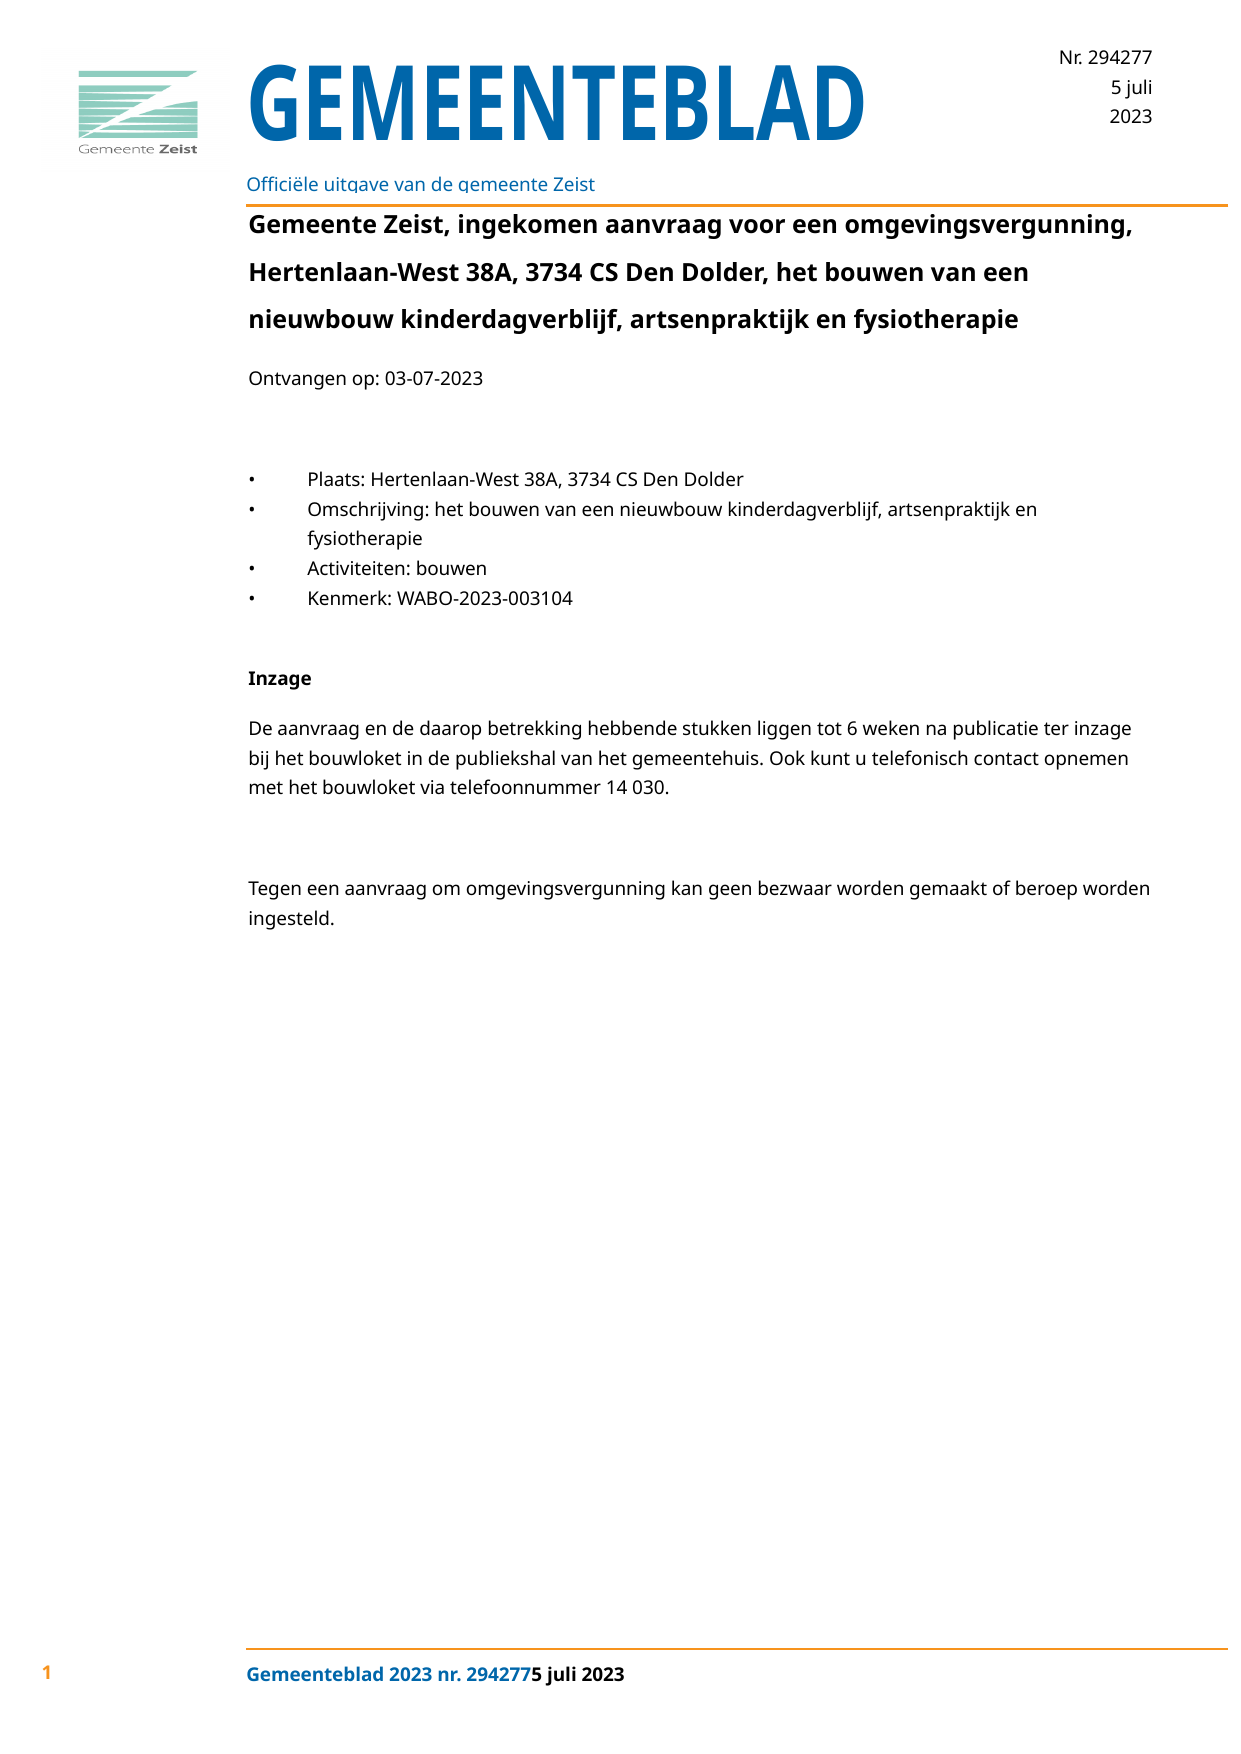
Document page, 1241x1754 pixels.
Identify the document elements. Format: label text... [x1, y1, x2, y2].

text Ontvangen op: 03-07-2023 [248, 366, 1152, 391]
list Kenmerk: WABO-2023-003104 [248, 585, 1152, 610]
text Gemeente Zeist, ingekomen aanvraag voor een omgevingsvergunning, Hertenlaan-West 38A, 3734 CS Den Dolder, het bouwen van een nieuwbouw kinderdagverblijf, artsenpraktijk en fysiotherapie [248, 207, 1152, 336]
picture [41, 47, 231, 172]
list Omschrijving: het bouwen van een nieuwbouw kinderdagverblijf, artsenpraktijk en fysiotherapie [248, 496, 1152, 551]
text De aanvraag en de daarop betrekking hebbende stukken liggen tot 6 weken na publicatie ter inzage bij het bouwloket in de publiekshal van het gemeentehuis. Ook kunt u telefonisch contact opnemen met het bouwloket via telefoonnummer 14 030. [248, 715, 1152, 800]
list Activiteiten: bouwen [248, 555, 1152, 581]
text Inzage [248, 665, 1152, 690]
text Tegen een aanvraag om omgevingsvergunning kan geen bezwaar worden gemaakt of beroep worden ingesteld. [248, 875, 1152, 930]
list Plaats: Hertenlaan-West 38A, 3734 CS Den Dolder [248, 466, 1152, 492]
